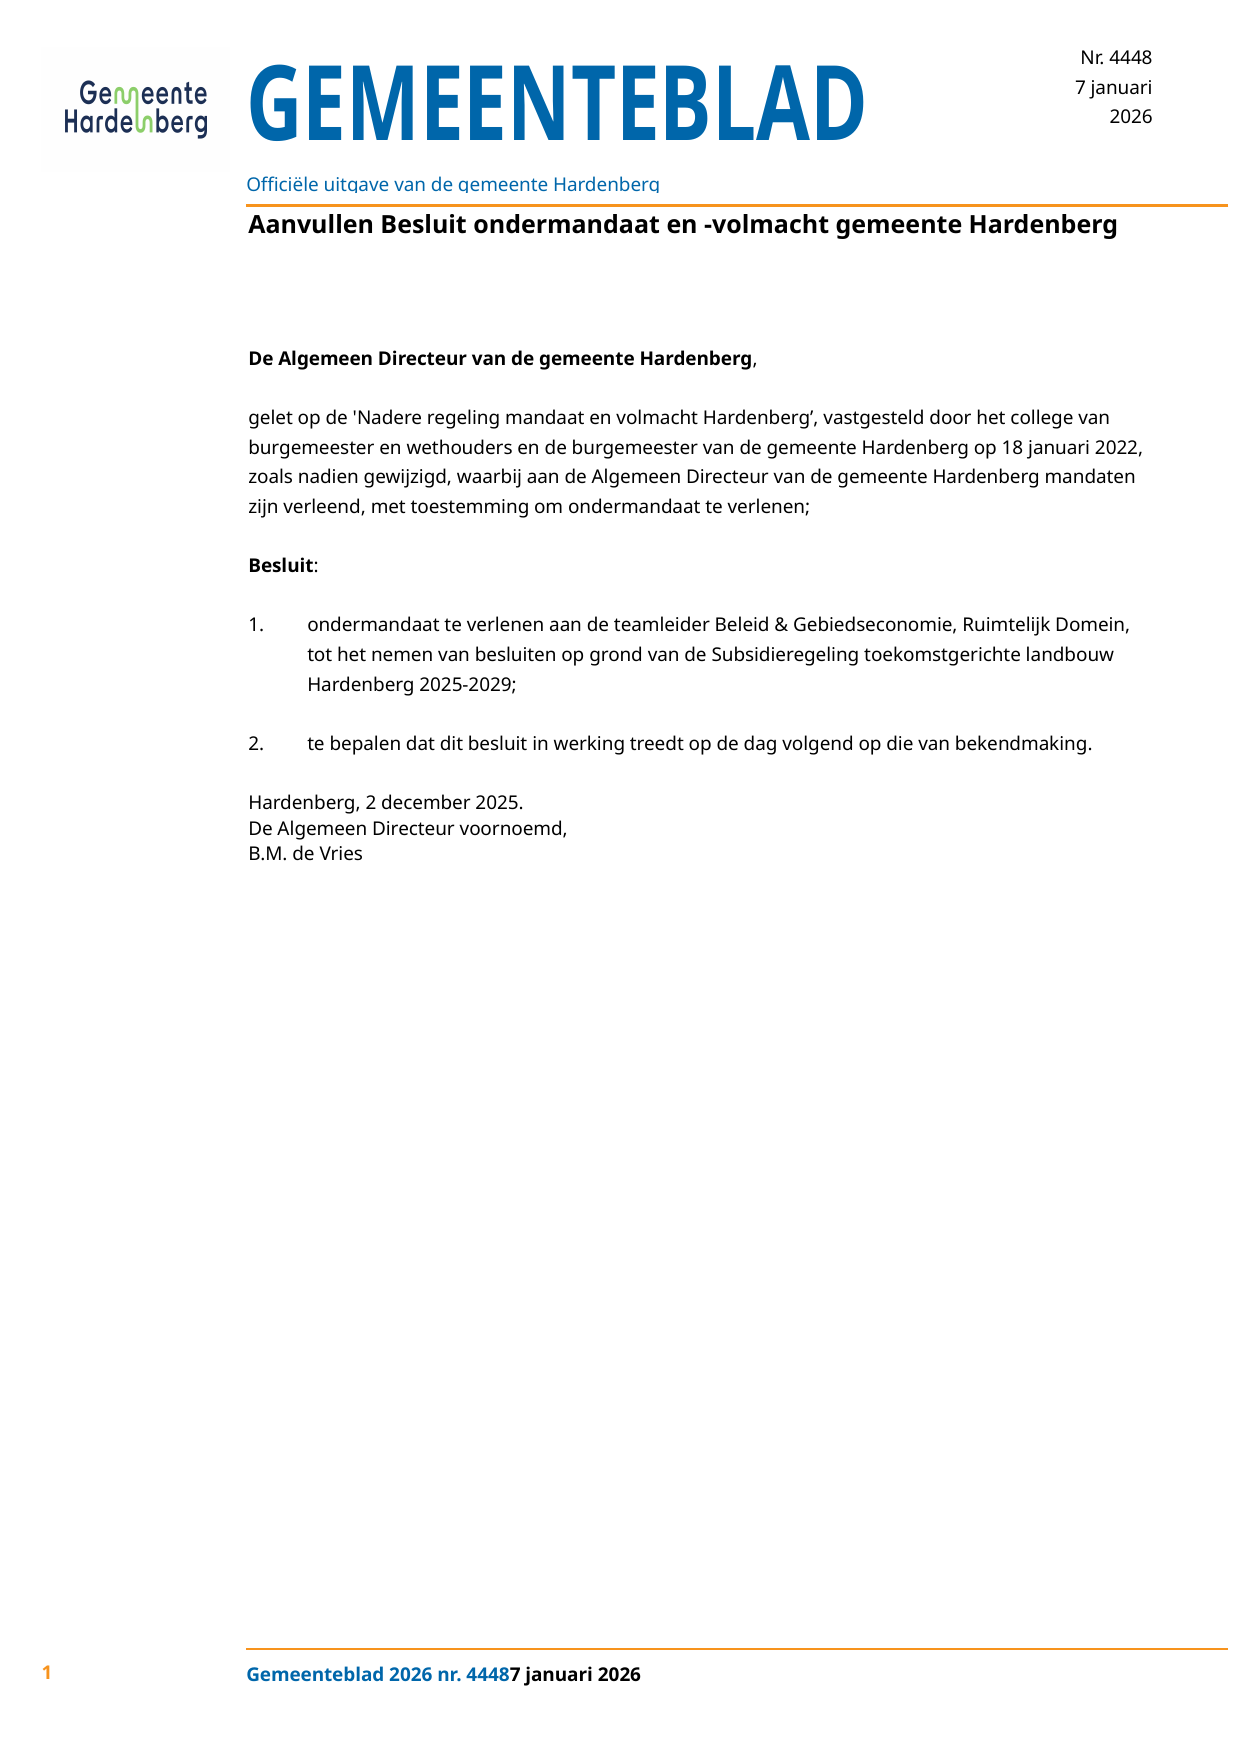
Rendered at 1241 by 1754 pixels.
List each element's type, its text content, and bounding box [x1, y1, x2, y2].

text B.M. de Vries [248, 841, 1152, 866]
text Aanvullen Besluit ondermandaat en -volmacht gemeente Hardenberg [248, 207, 1152, 241]
text De Algemeen Directeur voornoemd, [248, 815, 1152, 841]
picture [41, 47, 231, 172]
list te bepalen dat dit besluit in werking treedt op de dag volgend op die van bekendmaking. [248, 730, 1152, 756]
list ondermandaat te verlenen aan de teamleider Beleid & Gebiedseconomie, Ruimtelijk Domein, tot het nemen van besluiten op grond van de Subsidieregeling toekomstgerichte landbouw Hardenberg 2025-2029; [248, 612, 1152, 696]
text gelet op de 'Nadere regeling mandaat en volmacht Hardenberg’, vastgesteld door het college van burgemeester en wethouders en de burgemeester van de gemeente Hardenberg op 18 januari 2022, zoals nadien gewijzigd, waarbij aan de Algemeen Directeur van de gemeente Hardenberg mandaten zijn verleend, met toestemming om ondermandaat te verlenen; [248, 404, 1152, 519]
text De Algemeen Directeur van de gemeente Hardenberg, [248, 345, 1152, 371]
text Besluit: [248, 552, 1152, 578]
text Hardenberg, 2 december 2025. [248, 789, 1152, 815]
